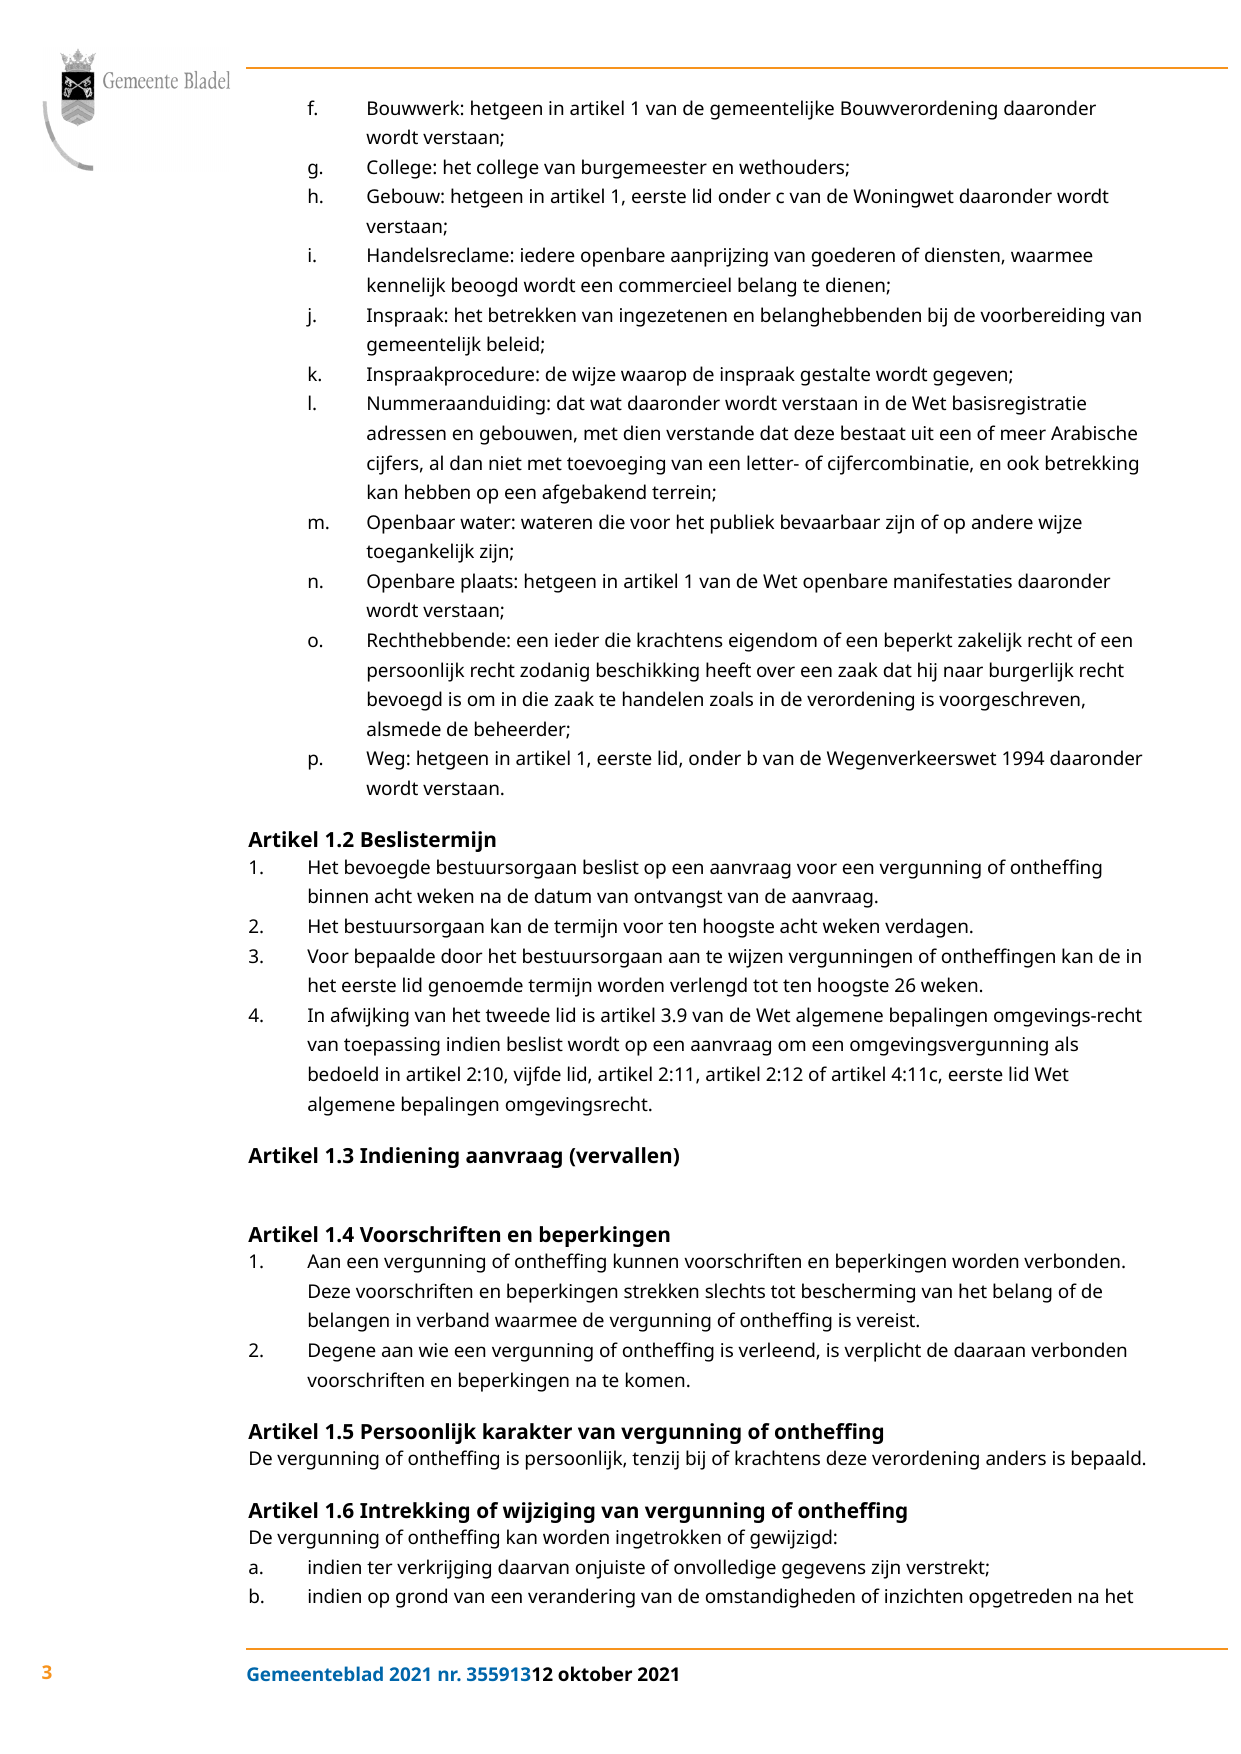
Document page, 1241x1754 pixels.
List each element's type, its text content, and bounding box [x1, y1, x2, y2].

list Gebouw: hetgeen in artikel 1, eerste lid onder c van de Woningwet daaronder wordt verstaan; [307, 183, 1152, 239]
list Nummeraanduiding: dat wat daaronder wordt verstaan in de Wet basisregistratie adressen en gebouwen, met dien verstande dat deze bestaat uit een of meer Arabische cijfers, al dan niet met toevoeging van een letter- of cijfercombinatie, en ook betrekking kan hebben op een afgebakend terrein; [307, 391, 1152, 505]
list indien op grond van een verandering van de omstandigheden of inzichten opgetreden na het [248, 1584, 1152, 1609]
list Het bestuursorgaan kan de termijn voor ten hoogste acht weken verdagen. [248, 913, 1152, 939]
list Rechthebbende: een ieder die krachtens eigendom of een beperkt zakelijk recht of een persoonlijk recht zodanig beschikking heeft over een zaak dat hij naar burgerlijk recht bevoegd is om in die zaak te handelen zoals in de verordening is voorgeschreven, alsmede de beheerder; [307, 627, 1152, 742]
list Bouwwerk: hetgeen in artikel 1 van de gemeentelijke Bouwverordening daaronder wordt verstaan; [307, 95, 1152, 150]
list Openbare plaats: hetgeen in artikel 1 van de Wet openbare manifestaties daaronder wordt verstaan; [307, 568, 1152, 623]
list indien ter verkrijging daarvan onjuiste of onvolledige gegevens zijn verstrekt; [248, 1554, 1152, 1580]
text Artikel 1.6 Intrekking of wijziging van vergunning of ontheffing [248, 1496, 1152, 1524]
text De vergunning of ontheffing is persoonlijk, tenzij bij of krachtens deze verordening anders is bepaald. [248, 1446, 1152, 1471]
text Artikel 1.4 Voorschriften en beperkingen [248, 1220, 1152, 1248]
list Inspraakprocedure: de wijze waarop de inspraak gestalte wordt gegeven; [307, 361, 1152, 387]
list In afwijking van het tweede lid is artikel 3.9 van de Wet algemene bepalingen omgevings-recht van toepassing indien beslist wordt op een aanvraag om een omgevingsvergunning als bedoeld in artikel 2:10, vijfde lid, artikel 2:11, artikel 2:12 of artikel 4:11c, eerste lid Wet algemene bepalingen omgevingsrecht. [248, 1002, 1152, 1116]
list Inspraak: het betrekken van ingezetenen en belanghebbenden bij de voorbereiding van gemeentelijk beleid; [307, 302, 1152, 357]
text Artikel 1.5 Persoonlijk karakter van vergunning of ontheffing [248, 1417, 1152, 1446]
list Openbaar water: wateren die voor het publiek bevaarbaar zijn of op andere wijze toegankelijk zijn; [307, 509, 1152, 564]
text De vergunning of ontheffing kan worden ingetrokken of gewijzigd: [248, 1524, 1152, 1550]
list Aan een vergunning of ontheffing kunnen voorschriften en beperkingen worden verbonden. Deze voorschriften en beperkingen strekken slechts tot bescherming van het belang of de belangen in verband waarmee de vergunning of ontheffing is vereist. [248, 1248, 1152, 1333]
list Degene aan wie een vergunning of ontheffing is verleend, is verplicht de daaraan verbonden voorschriften en beperkingen na te komen. [248, 1337, 1152, 1392]
list Weg: hetgeen in artikel 1, eerste lid, onder b van de Wegenverkeerswet 1994 daaronder wordt verstaan. [307, 746, 1152, 801]
list Voor bepaalde door het bestuursorgaan aan te wijzen vergunningen of ontheffingen kan de in het eerste lid genoemde termijn worden verlengd tot ten hoogste 26 weken. [248, 943, 1152, 998]
list Het bevoegde bestuursorgaan beslist op een aanvraag voor een vergunning of ontheffing binnen acht weken na de datum van ontvangst van de aanvraag. [248, 854, 1152, 909]
text Artikel 1.3 Indiening aanvraag (vervallen) [248, 1141, 1152, 1169]
list College: het college van burgemeester en wethouders; [307, 154, 1152, 180]
picture [41, 47, 231, 172]
text Artikel 1.2 Beslistermijn [248, 826, 1152, 854]
list Handelsreclame: iedere openbare aanprijzing van goederen of diensten, waarmee kennelijk beoogd wordt een commercieel belang te dienen; [307, 243, 1152, 298]
